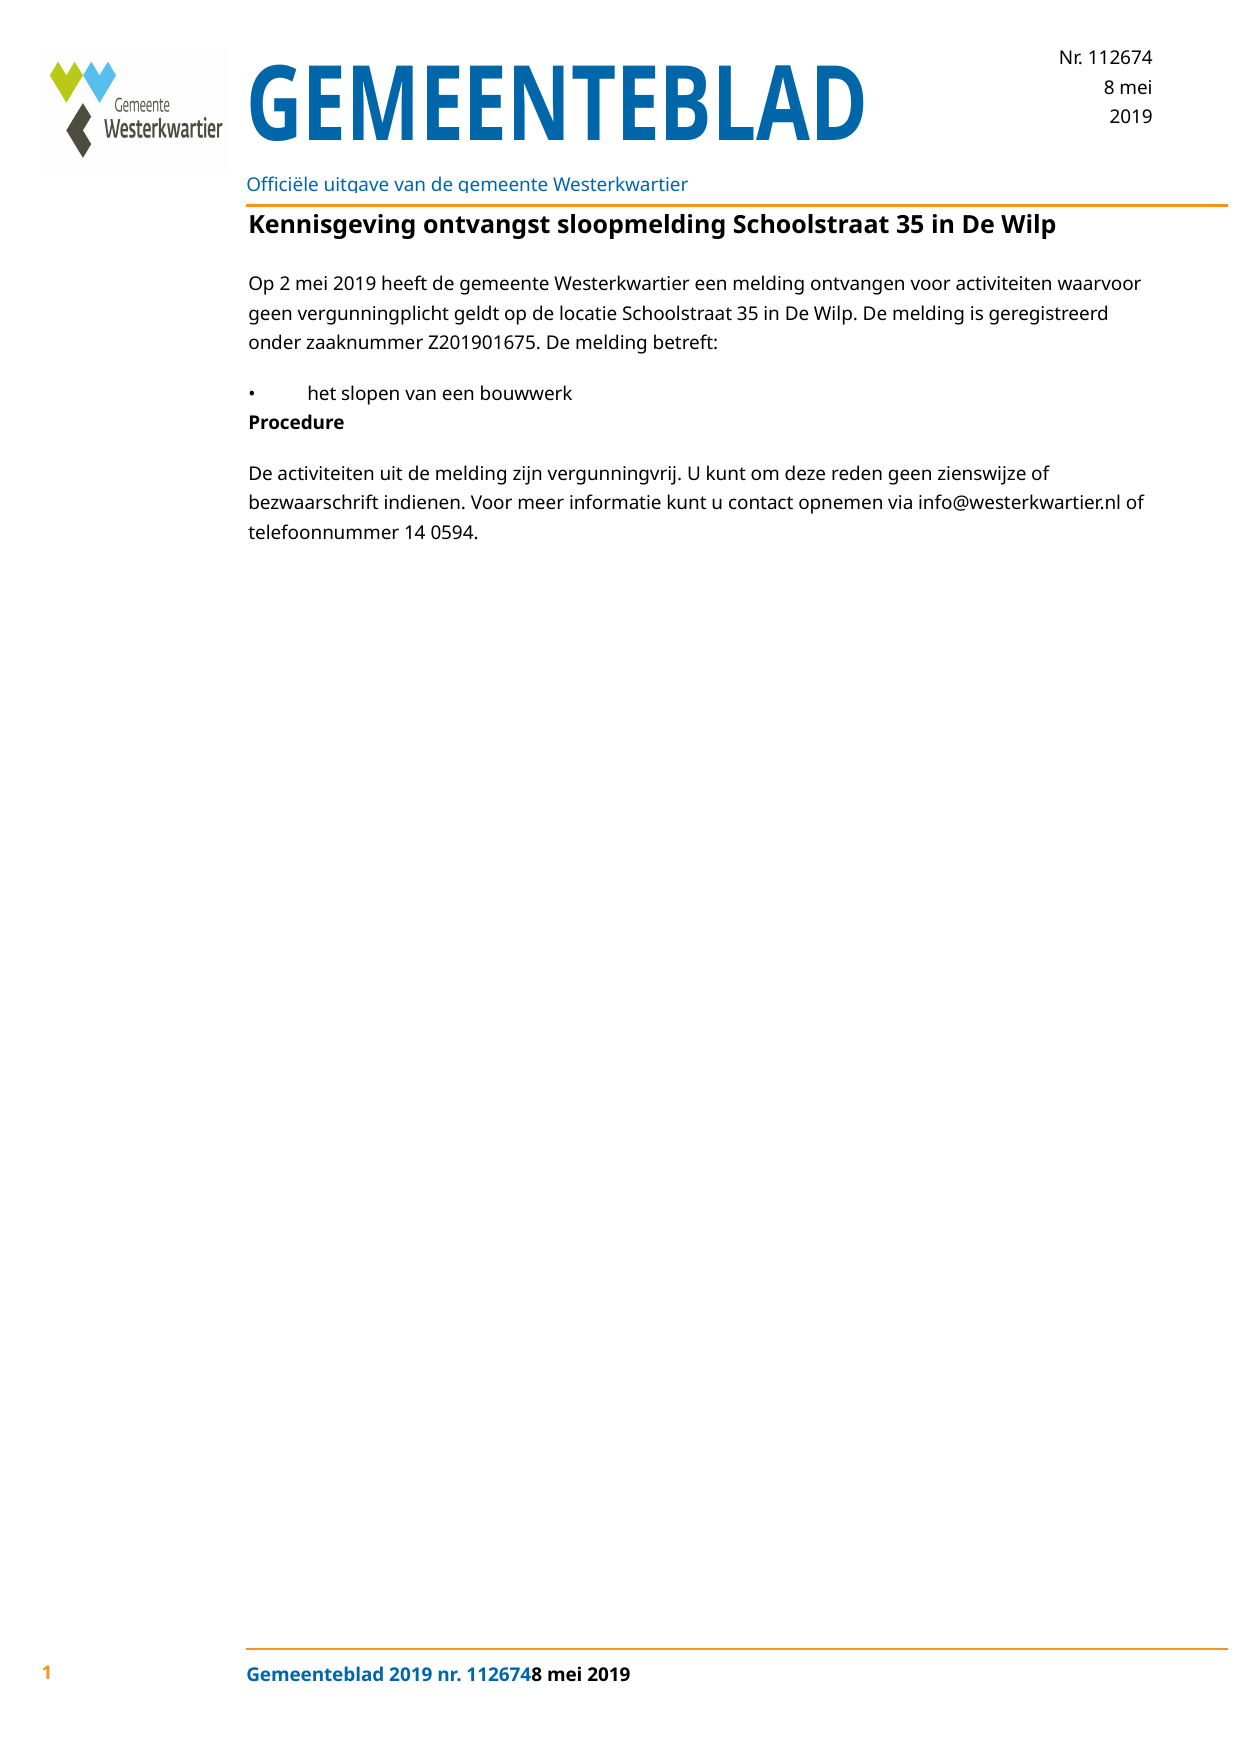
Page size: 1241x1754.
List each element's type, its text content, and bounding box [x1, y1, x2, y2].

text Kennisgeving ontvangst sloopmelding Schoolstraat 35 in De Wilp [248, 207, 1152, 241]
text De activiteiten uit de melding zijn vergunningvrij. U kunt om deze reden geen zienswijze of bezwaarschrift indienen. Voor meer informatie kunt u contact opnemen via info@westerkwartier.nl of telefoonnummer 14 0594. [248, 460, 1152, 545]
text Procedure [248, 409, 1152, 435]
list het slopen van een bouwwerk [248, 380, 1152, 406]
text Op 2 mei 2019 heeft de gemeente Westerkwartier een melding ontvangen voor activiteiten waarvoor geen vergunningplicht geldt op de locatie Schoolstraat 35 in De Wilp. De melding is geregistreerd onder zaaknummer Z201901675. De melding betreft: [248, 270, 1152, 355]
picture [41, 47, 231, 172]
